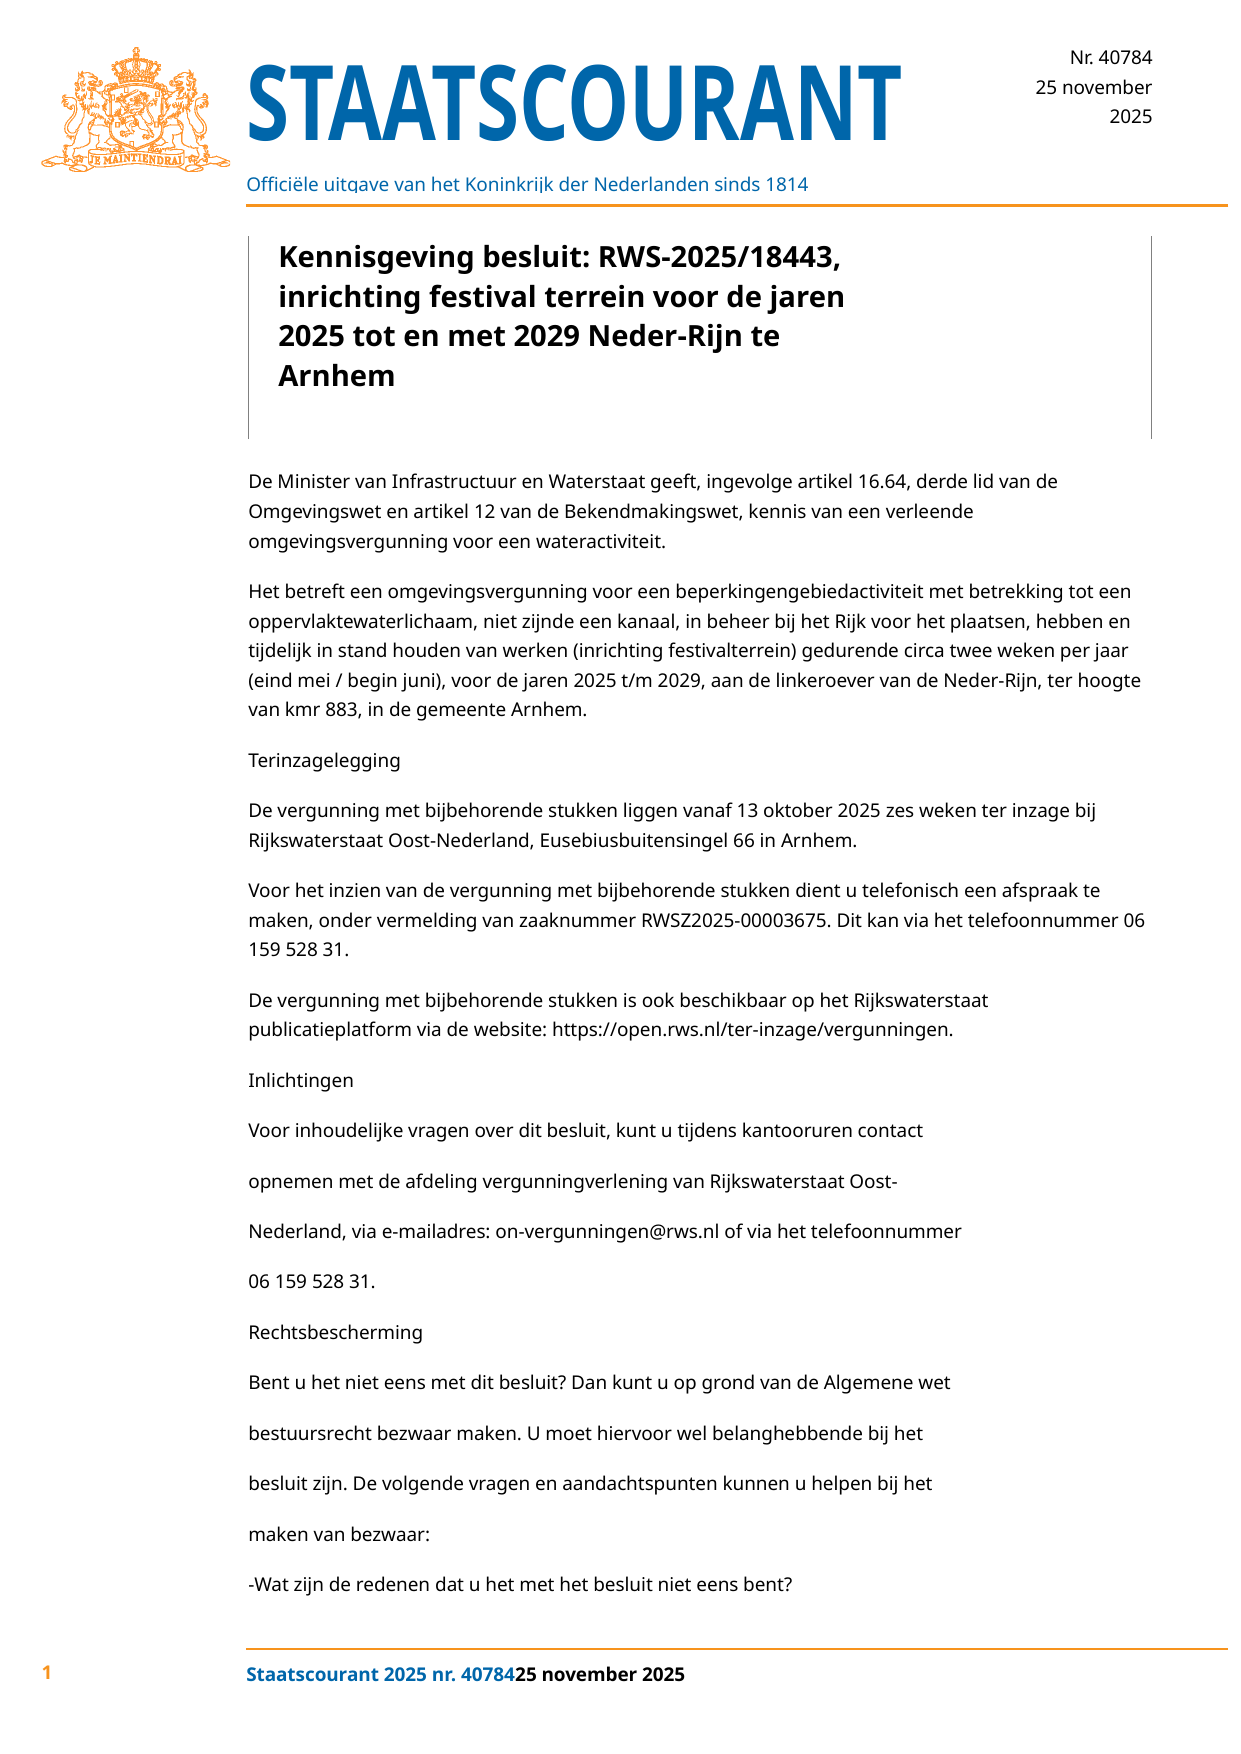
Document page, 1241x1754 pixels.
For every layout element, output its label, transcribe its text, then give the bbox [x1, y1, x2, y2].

text 06 159 528 31. [248, 1269, 1152, 1294]
text bestuursrecht bezwaar maken. U moet hiervoor wel belanghebbende bij het [248, 1420, 1152, 1446]
text De vergunning met bijbehorende stukken liggen vanaf 13 oktober 2025 zes weken ter inzage bij Rijkswaterstaat Oost-Nederland, Eusebiusbuitensingel 66 in Arnhem. [248, 797, 1152, 853]
table_header [1090, 236, 1151, 413]
table_header [850, 236, 912, 413]
text Rechtsbescherming [248, 1319, 1152, 1345]
text Het betreft een omgevingsvergunning voor een beperkingengebiedactiviteit met betrekking tot een oppervlaktewaterlichaam, niet zijnde een kanaal, in beheer bij het Rijk voor het plaatsen, hebben en tijdelijk in stand houden van werken (inrichting festivalterrein) gedurende circa twee weken per jaar (eind mei / begin juni), voor de jaren 2025 t/m 2029, aan de linkeroever van de Neder-Rijn, ter hoogte van kmr 883, in de gemeente Arnhem. [248, 578, 1152, 722]
text Voor het inzien van de vergunning met bijbehorende stukken dient u telefonisch een afspraak te maken, onder vermelding van zaaknummer RWSZ2025-00003675. Dit kan via het telefoonnummer 06 159 528 31. [248, 877, 1152, 962]
text -Wat zijn de redenen dat u het met het besluit niet eens bent? [248, 1571, 1152, 1597]
text besluit zijn. De volgende vragen en aandachtspunten kunnen u helpen bij het [248, 1470, 1152, 1496]
picture [41, 47, 231, 172]
text De vergunning met bijbehorende stukken is ook beschikbaar op het Rijkswaterstaat publicatieplatform via de website: https://open.rws.nl/ter-inzage/vergunningen. [248, 987, 1152, 1042]
text Bent u het niet eens met dit besluit? Dan kunt u op grond van de Algemene wet [248, 1369, 1152, 1395]
text Terinzagelegging [248, 747, 1152, 773]
text De Minister van Infrastructuur en Waterstaat geeft, ingevolge artikel 16.64, derde lid van de Omgevingswet en artikel 12 van de Bekendmakingswet, kennis van een verleende omgevingsvergunning voor een wateractiviteit. [248, 469, 1152, 553]
table_header [850, 414, 1151, 439]
picture [912, 236, 1090, 414]
text Nederland, via e-mailadres: on-vergunningen@rws.nl of via het telefoonnummer [248, 1218, 1152, 1244]
text Voor inhoudelijke vragen over dit besluit, kunt u tijdens kantooruren contact [248, 1117, 1152, 1143]
text opnemen met de afdeling vergunningverlening van Rijkswaterstaat Oost- [248, 1168, 1152, 1193]
text maken van bezwaar: [248, 1521, 1152, 1546]
table_header Kennisgeving besluit: RWS-2025/18443, inrichting festival terrein voor de jaren 2025 tot en met 2029 Neder-Rijn te Arnhem [249, 236, 850, 439]
text Inlichtingen [248, 1067, 1152, 1093]
